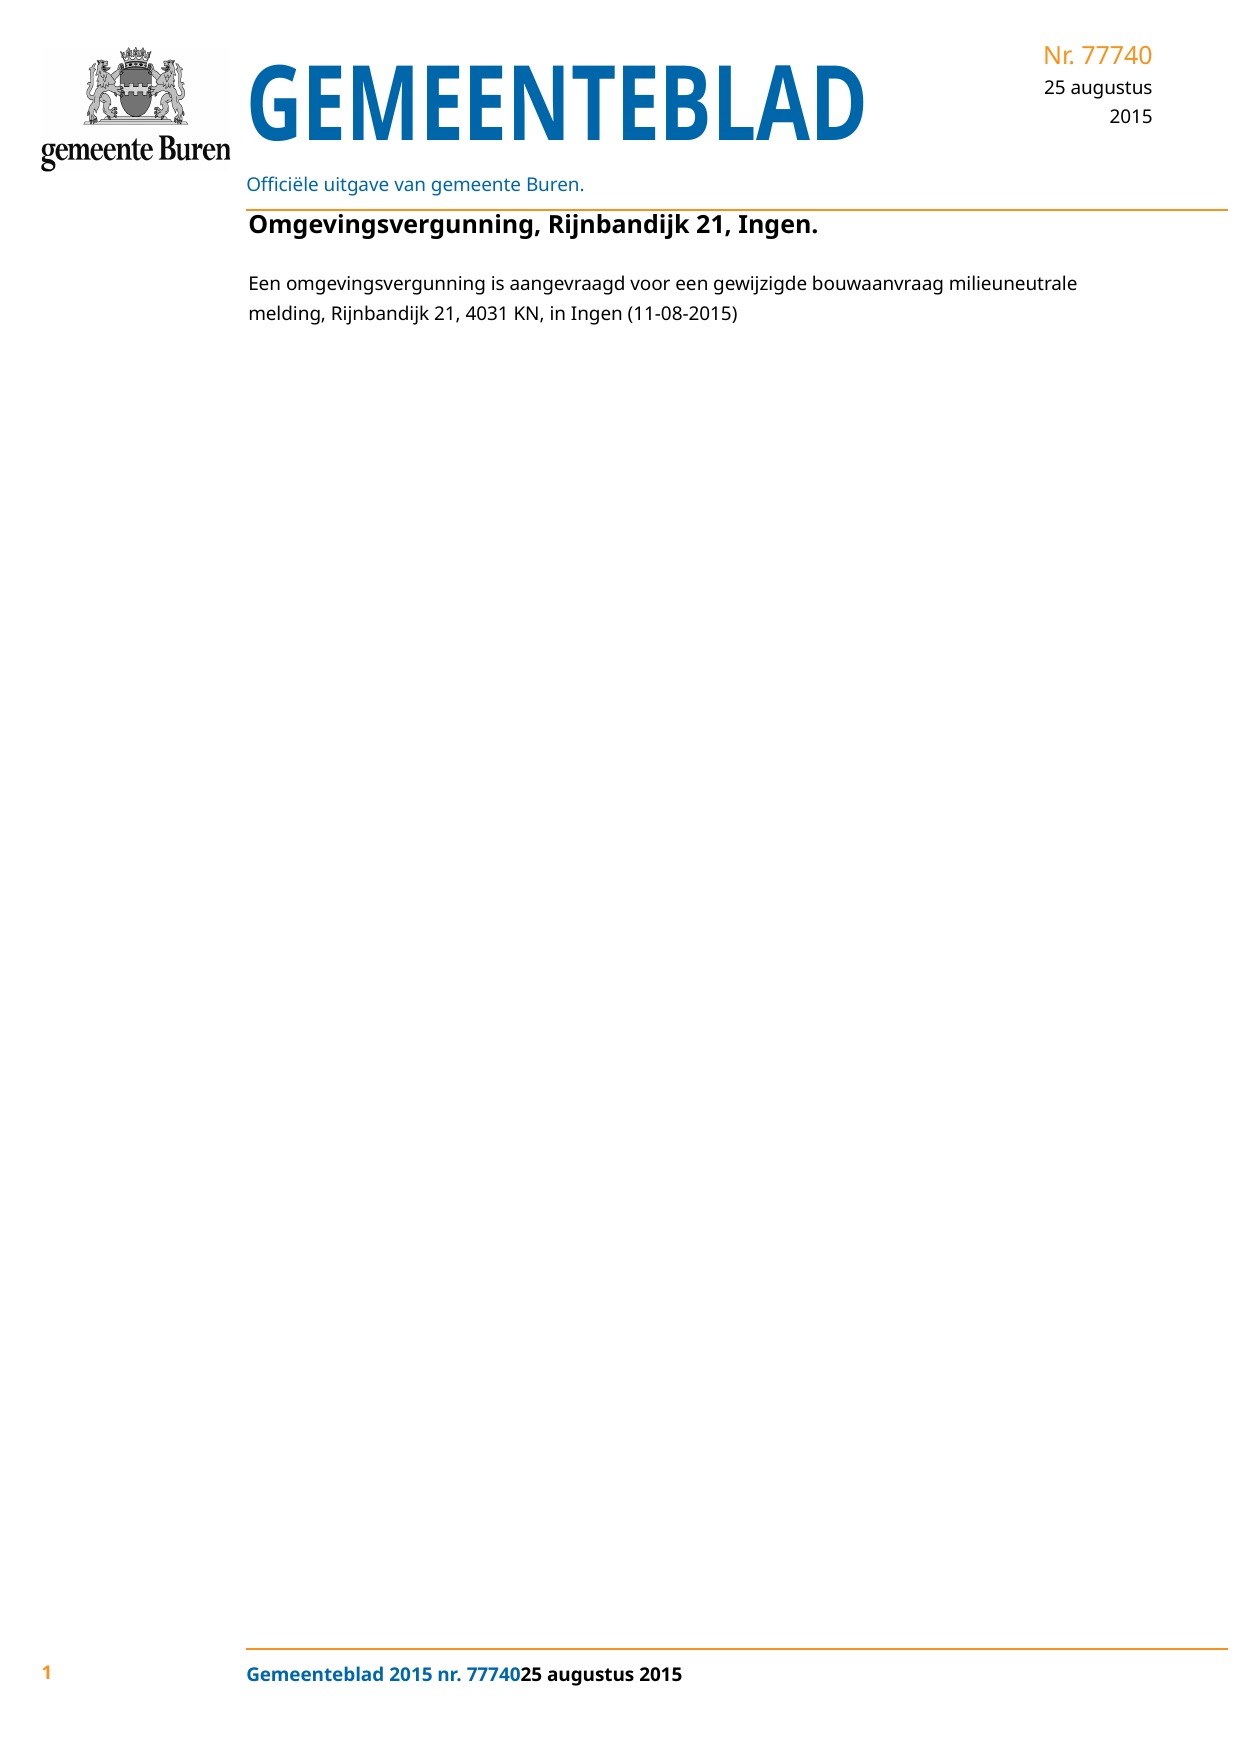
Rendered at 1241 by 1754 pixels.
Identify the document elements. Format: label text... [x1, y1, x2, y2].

text Een omgevingsvergunning is aangevraagd voor een gewijzigde bouwaanvraag milieuneutrale melding, Rijnbandijk 21, 4031 KN, in Ingen (11-08-2015) [248, 270, 1152, 326]
picture [41, 47, 231, 172]
text Omgevingsvergunning, Rijnbandijk 21, Ingen. [248, 211, 1152, 241]
